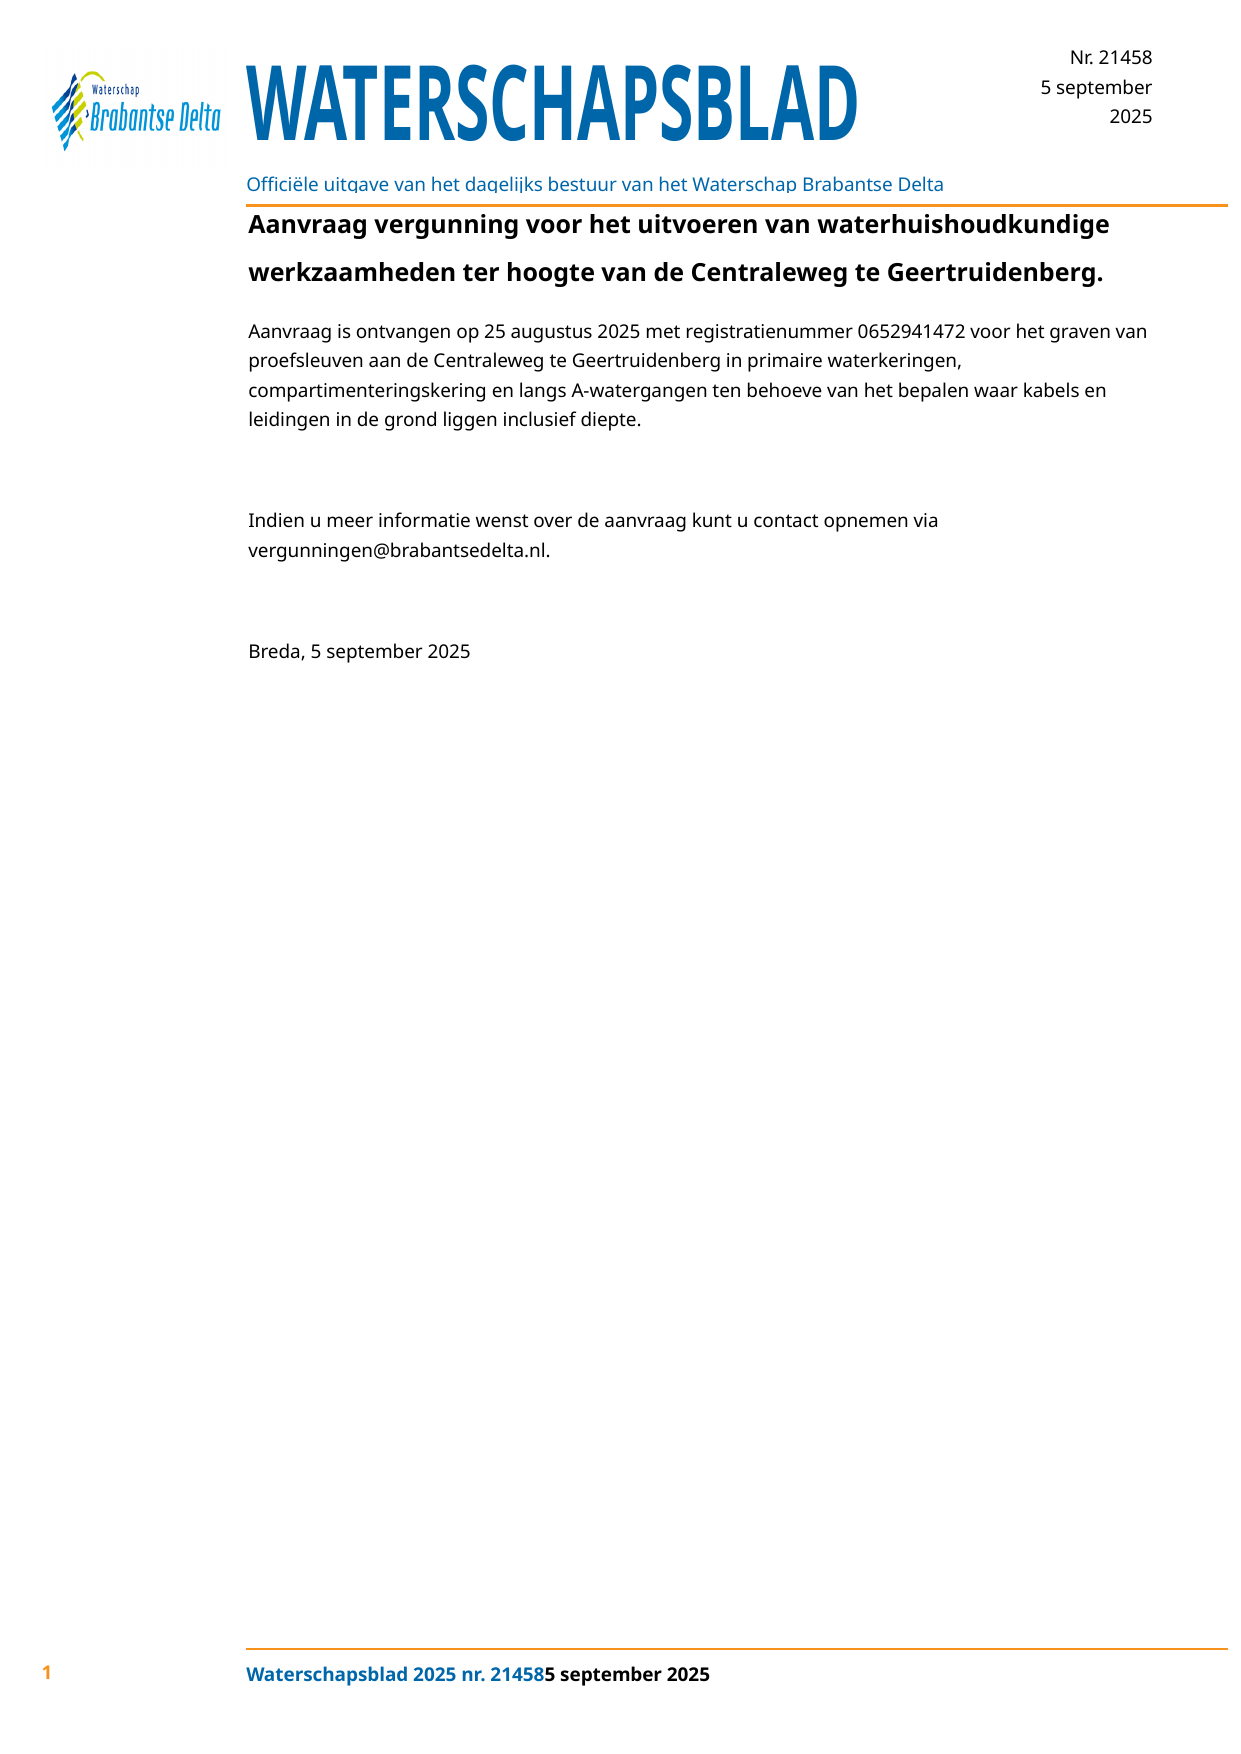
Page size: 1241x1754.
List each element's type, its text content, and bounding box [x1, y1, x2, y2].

picture [41, 47, 231, 172]
text Aanvraag is ontvangen op 25 augustus 2025 met registratienummer 0652941472 voor het graven van proefsleuven aan de Centraleweg te Geertruidenberg in primaire waterkeringen, compartimenteringskering en langs A-watergangen ten behoeve van het bepalen waar kabels en leidingen in de grond liggen inclusief diepte. [248, 318, 1152, 432]
text Breda, 5 september 2025 [248, 638, 1152, 664]
text Aanvraag vergunning voor het uitvoeren van waterhuishoudkundige werkzaamheden ter hoogte van de Centraleweg te Geertruidenberg. [248, 207, 1152, 288]
text Indien u meer informatie wenst over de aanvraag kunt u contact opnemen via vergunningen@brabantsedelta.nl. [248, 507, 1152, 563]
